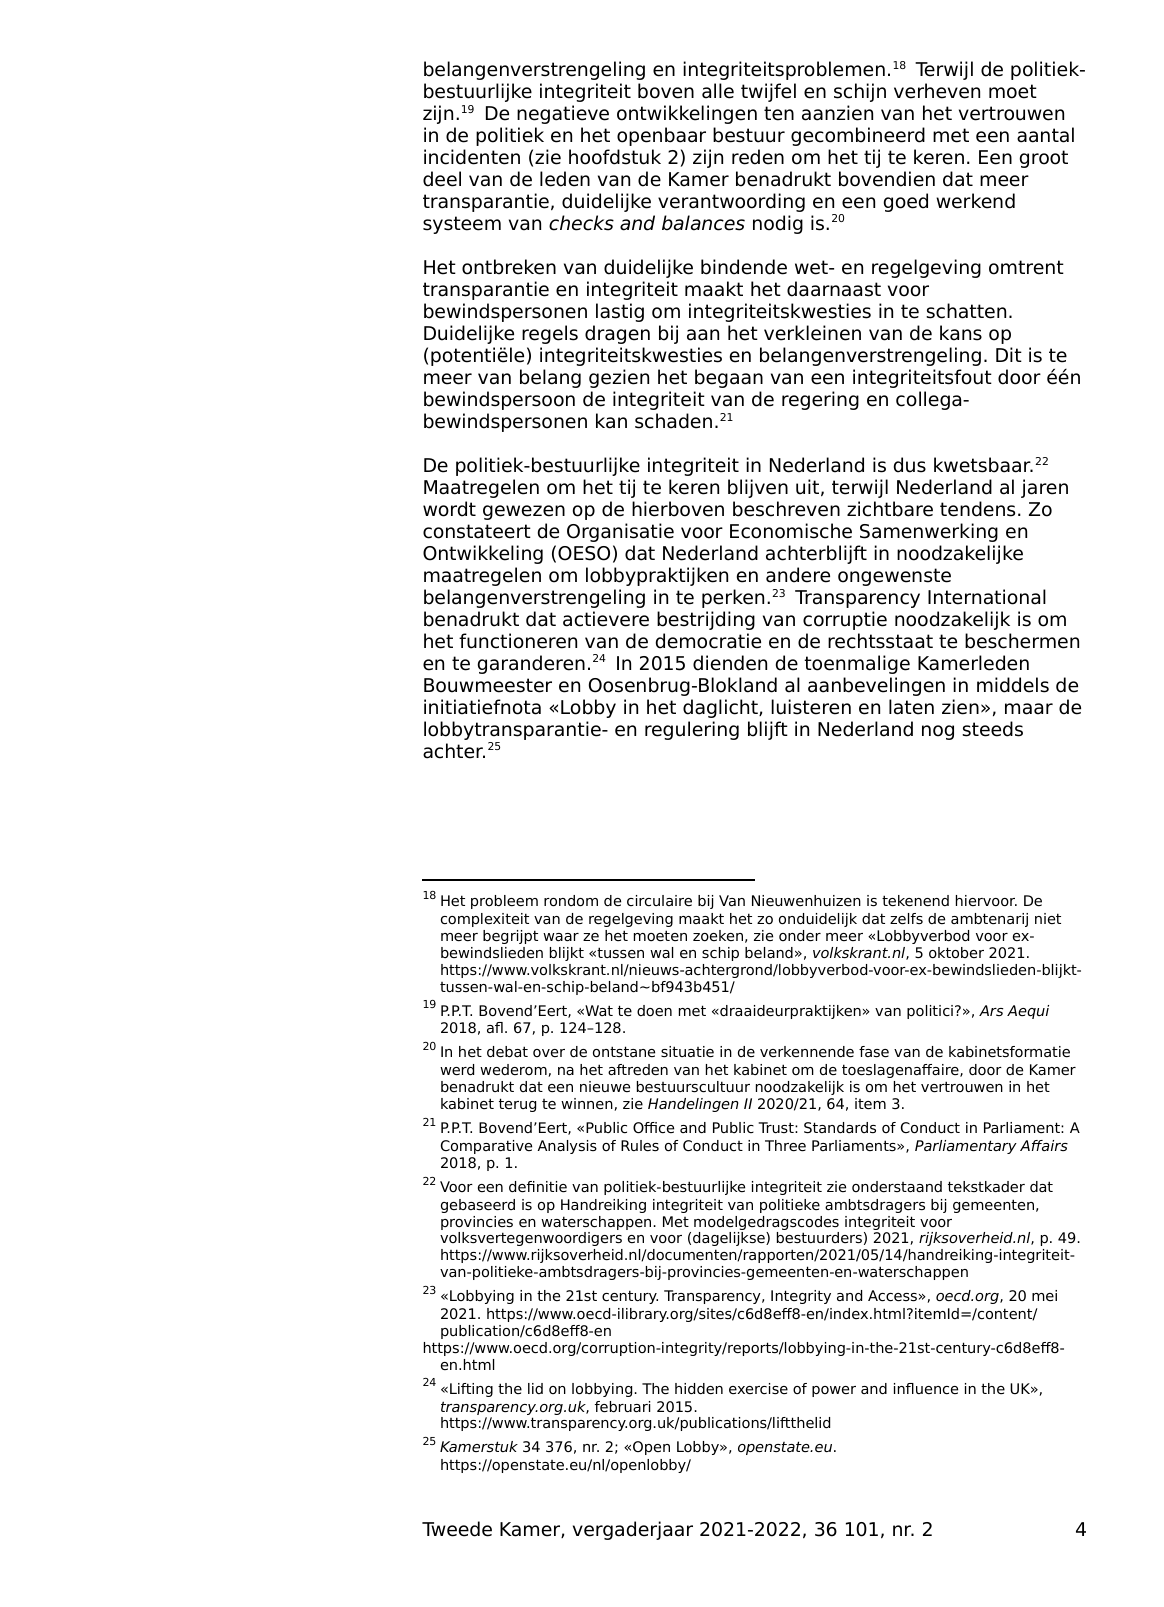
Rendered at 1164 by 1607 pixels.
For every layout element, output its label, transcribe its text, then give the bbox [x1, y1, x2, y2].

text P.P.T. Bovend’Eert, «Public Office and Public Trust: Standards of Conduct in Parliament: A Comparative Analysis of Rules of Conduct in Three Parliaments», Parliamentary Affairs 2018, p. 1. [422, 1116, 1087, 1172]
text Het probleem rondom de circulaire bij Van Nieuwenhuizen is tekenend hiervoor. De complexiteit van de regelgeving maakt het zo onduidelijk dat zelfs de ambtenarij niet meer begrijpt waar ze het moeten zoeken, zie onder meer «Lobbyverbod voor ex-bewindslieden blijkt «tussen wal en schip beland», volkskrant.nl, 5 oktober 2021. https://www.volkskrant.nl/nieuws-achtergrond/lobbyverbod-voor-ex-bewindslieden-blijkt-tussen-wal-en-schip-beland~bf943b451/ [422, 889, 1087, 996]
text Voor een definitie van politiek-bestuurlijke integriteit zie onderstaand tekstkader dat gebaseerd is op Handreiking integriteit van politieke ambtsdragers bij gemeenten, provincies en waterschappen. Met modelgedragscodes integriteit voor volksvertegenwoordigers en voor (dagelijkse) bestuurders) 2021, rijksoverheid.nl, p. 49. https://www.rijksoverheid.nl/documenten/rapporten/2021/05/14/handreiking-integriteit-van-politieke-ambtsdragers-bij-provincies-gemeenten-en-waterschappen [422, 1175, 1087, 1281]
text belangenverstrengeling en integriteitsproblemen. Terwijl de politiek-bestuurlijke integriteit boven alle twijfel en schijn verheven moet zijn. De negatieve ontwikkelingen ten aanzien van het vertrouwen in de politiek en het openbaar bestuur gecombineerd met een aantal incidenten (zie hoofdstuk 2) zijn reden om het tij te keren. Een groot deel van de leden van de Kamer benadrukt bovendien dat meer transparantie, duidelijke verantwoording en een goed werkend systeem van checks and balances nodig is. [422, 59, 1087, 235]
text «Lobbying in the 21st century. Transparency, Integrity and Access», oecd.org, 20 mei 2021. https://www.oecd-ilibrary.org/sites/c6d8eff8-en/index.html?itemId=/content/publication/c6d8eff8-en [422, 1284, 1087, 1340]
text De politiek-bestuurlijke integriteit in Nederland is dus kwetsbaar. Maatregelen om het tij te keren blijven uit, terwijl Nederland al jaren wordt gewezen op de hierboven beschreven zichtbare tendens. Zo constateert de Organisatie voor Economische Samenwerking en Ontwikkeling (OESO) dat Nederland achterblijft in noodzakelijke maatregelen om lobbypraktijken en andere ongewenste belangenverstrengeling in te perken. Transparency International benadrukt dat actievere bestrijding van corruptie noodzakelijk is om het functioneren van de democratie en de rechtsstaat te beschermen en te garanderen. In 2015 dienden de toenmalige Kamerleden Bouwmeester en Oosenbrug-Blokland al aanbevelingen in middels de initiatiefnota «Lobby in het daglicht, luisteren en laten zien», maar de lobbytransparantie- en regulering blijft in Nederland nog steeds achter. [422, 455, 1087, 763]
text https://www.oecd.org/corruption-integrity/reports/lobbying-in-the-21st-century-c6d8eff8-en.html [422, 1340, 1087, 1374]
text P.P.T. Bovend’Eert, «Wat te doen met «draaideurpraktijken» van politici?», Ars Aequi 2018, afl. 67, p. 124–128. [422, 998, 1087, 1037]
text Het ontbreken van duidelijke bindende wet- en regelgeving omtrent transparantie en integriteit maakt het daarnaast voor bewindspersonen lastig om integriteitskwesties in te schatten. Duidelijke regels dragen bij aan het verkleinen van de kans op (potentiële) integriteitskwesties en belangenverstrengeling. Dit is te meer van belang gezien het begaan van een integriteitsfout door één bewindspersoon de integriteit van de regering en collega-bewindspersonen kan schaden. [422, 257, 1087, 433]
text «Lifting the lid on lobbying. The hidden exercise of power and influence in the UK», transparency.org.uk, februari 2015. https://www.transparency.org.uk/publications/liftthelid [422, 1377, 1087, 1432]
text In het debat over de ontstane situatie in de verkennende fase van de kabinetsformatie werd wederom, na het aftreden van het kabinet om de toeslagenaffaire, door de Kamer benadrukt dat een nieuwe bestuurscultuur noodzakelijk is om het vertrouwen in het kabinet terug te winnen, zie Handelingen II 2020/21, 64, item 3. [422, 1040, 1087, 1113]
text Kamerstuk 34 376, nr. 2; «Open Lobby», openstate.eu. https://openstate.eu/nl/openlobby/ [422, 1435, 1087, 1474]
